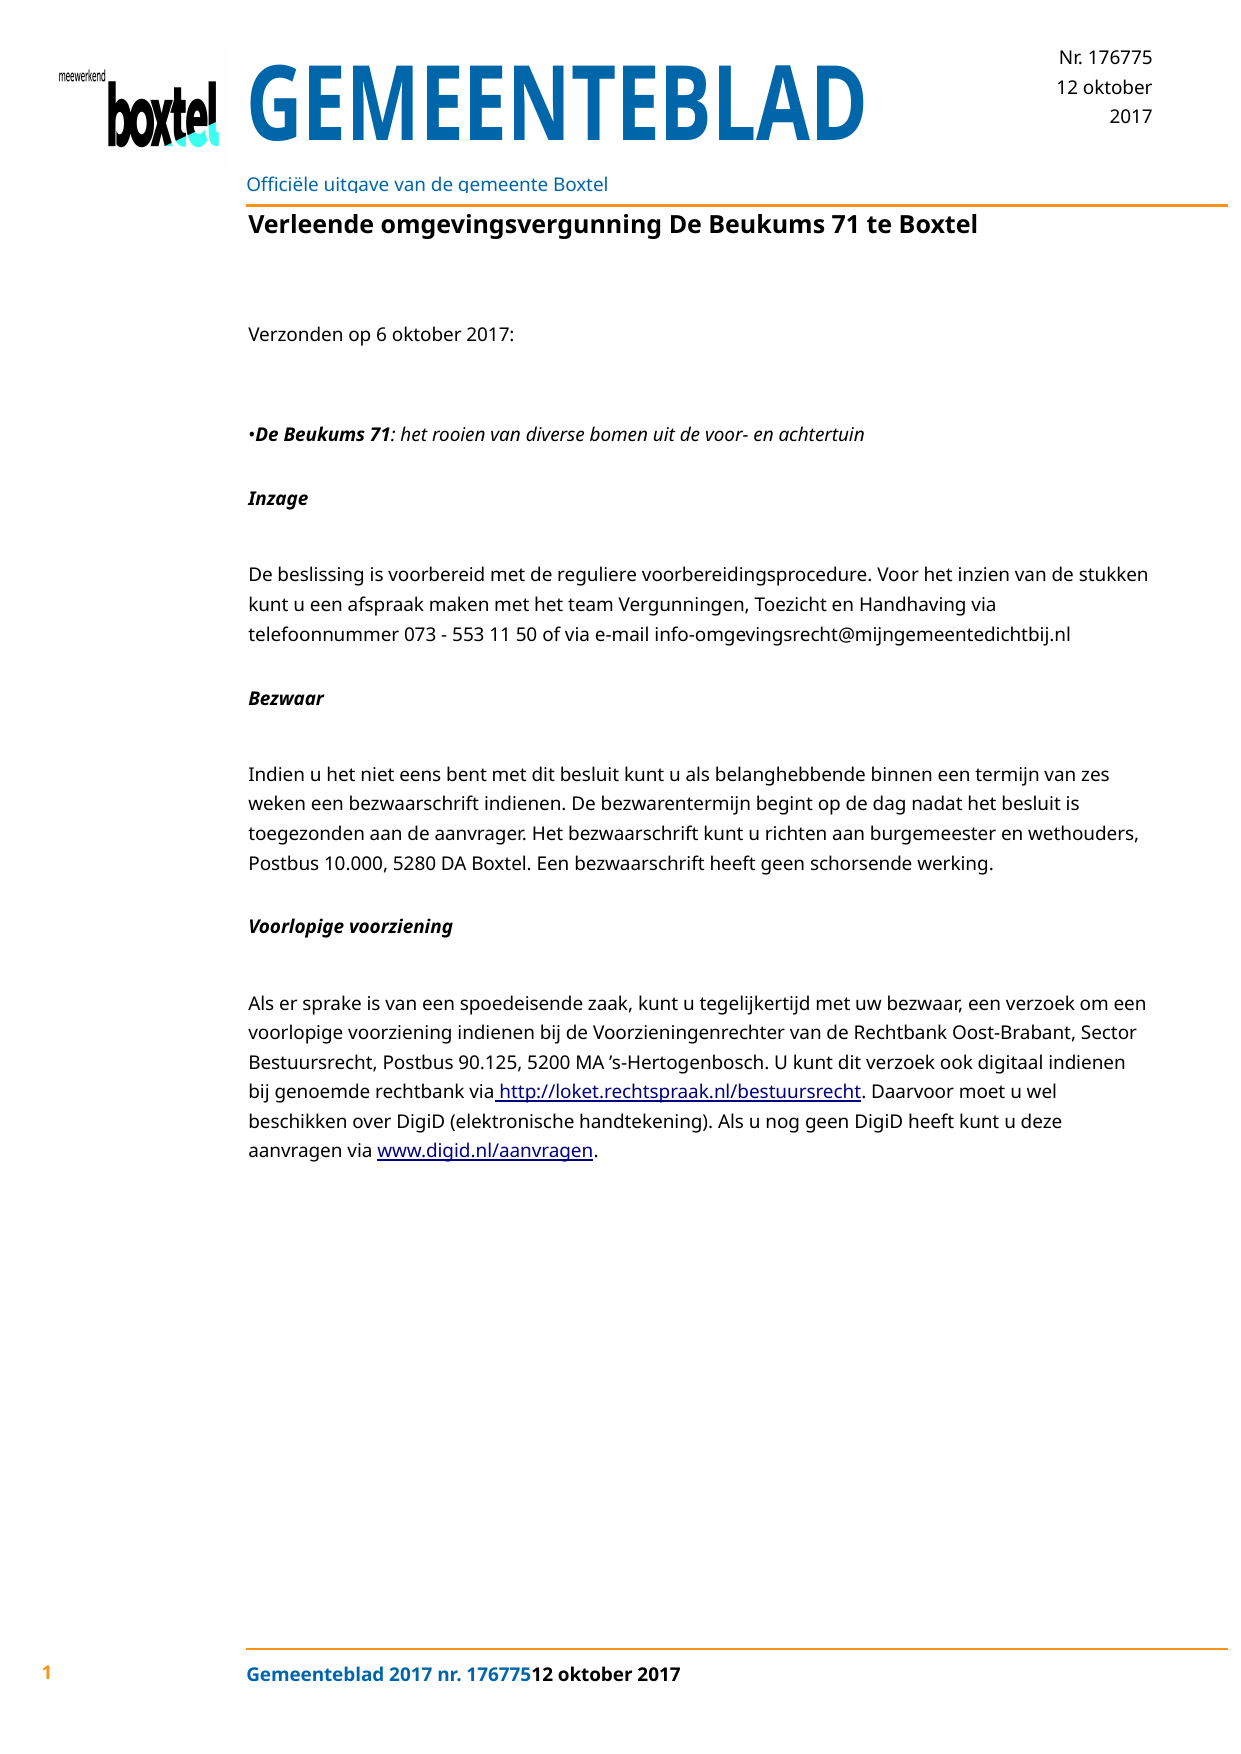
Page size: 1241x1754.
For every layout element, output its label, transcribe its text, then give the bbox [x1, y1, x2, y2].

text Verzonden op 6 oktober 2017: [248, 321, 1152, 346]
picture [41, 47, 231, 172]
text Indien u het niet eens bent met dit besluit kunt u als belanghebbende binnen een termijn van zes weken een bezwaarschrift indienen. De bezwarentermijn begint op de dag nadat het besluit is toegezonden aan de aanvrager. Het bezwaarschrift kunt u richten aan burgemeester en wethouders, Postbus 10.000, 5280 DA Boxtel. Een bezwaarschrift heeft geen schorsende werking. [248, 761, 1152, 875]
text Inzage [248, 486, 1152, 511]
text Voorlopige voorziening [248, 914, 1152, 939]
text Verleende omgevingsvergunning De Beukums 71 te Boxtel [248, 207, 1152, 241]
text •De Beukums 71: het rooien van diverse bomen uit de voor- en achtertuin [248, 422, 1152, 447]
text De beslissing is voorbereid met de reguliere voorbereidingsprocedure. Voor het inzien van de stukken kunt u een afspraak maken met het team Vergunningen, Toezicht en Handhaving via telefoonnummer 073 - 553 11 50 of via e-mail info-omgevingsrecht@mijngemeentedichtbij.nl [248, 562, 1152, 647]
text Bezwaar [248, 685, 1152, 711]
text Als er sprake is van een spoedeisende zaak, kunt u tegelijkertijd met uw bezwaar, een verzoek om een voorlopige voorziening indienen bij de Voorzieningenrechter van de Rechtbank Oost-Brabant, Sector Bestuursrecht, Postbus 90.125, 5200 MA ’s-Hertogenbosch. U kunt dit verzoek ook digitaal indienen bij genoemde rechtbank via http://loket.rechtspraak.nl/bestuursrecht. Daarvoor moet u wel beschikken over DigiD (elektronische handtekening). Als u nog geen DigiD heeft kunt u deze aanvragen via www.digid.nl/aanvragen. [248, 990, 1152, 1163]
